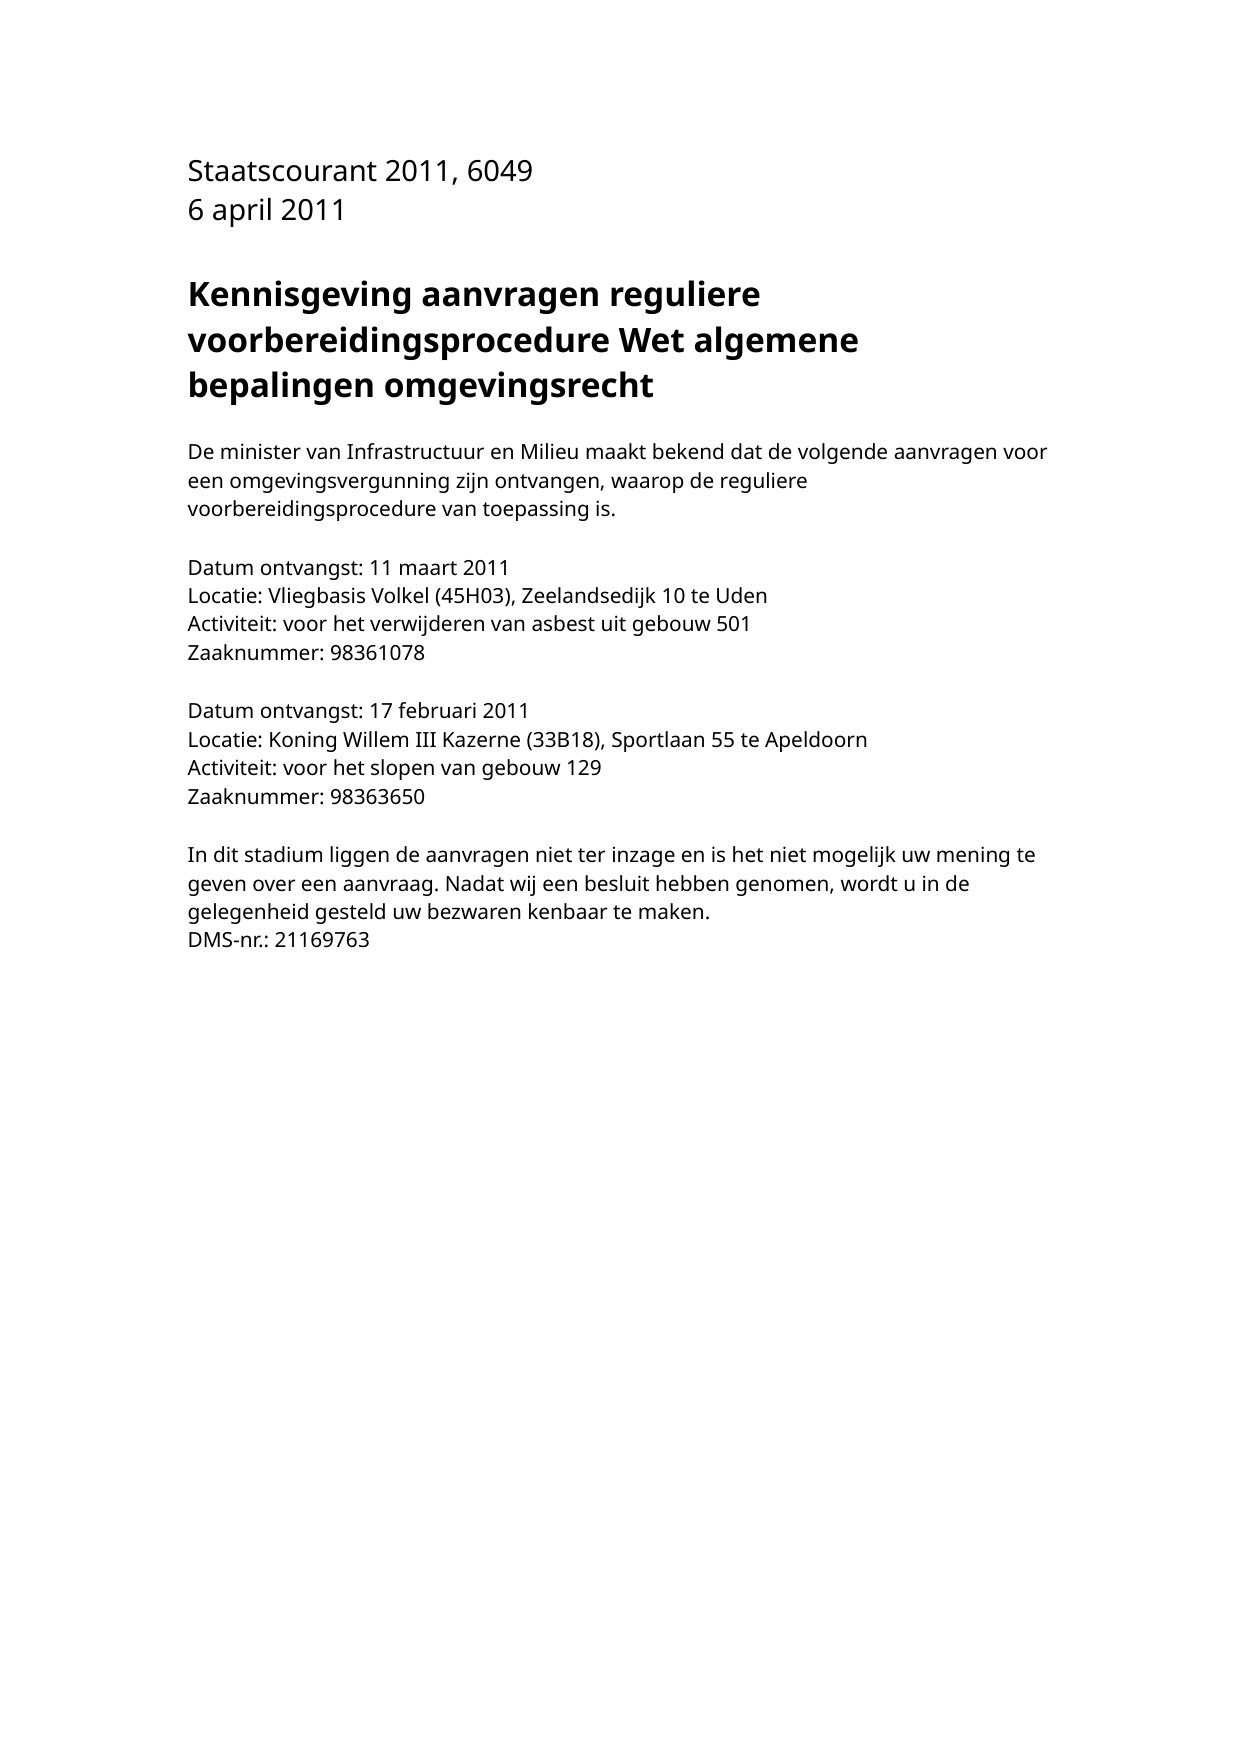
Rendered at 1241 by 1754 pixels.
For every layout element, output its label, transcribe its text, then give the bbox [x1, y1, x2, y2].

text 6 april 2011 [187, 190, 1053, 229]
text Zaaknummer: 98361078 [187, 638, 1053, 666]
text Datum ontvangst: 11 maart 2011 [187, 553, 1053, 581]
text De minister van Infrastructuur en Milieu maakt bekend dat de volgende aanvragen voor een omgevingsvergunning zijn ontvangen, waarop de reguliere voorbereidingsprocedure van toepassing is. [187, 437, 1053, 523]
text Datum ontvangst: 17 februari 2011 [187, 696, 1053, 725]
text In dit stadium liggen de aanvragen niet ter inzage en is het niet mogelijk uw mening te geven over een aanvraag. Nadat wij een besluit hebben genomen, wordt u in de gelegenheid gesteld uw bezwaren kenbaar te maken. [187, 840, 1053, 926]
text Staatscourant 2011, 6049 [187, 150, 1053, 190]
text Activiteit: voor het slopen van gebouw 129 [187, 753, 1053, 782]
text Zaaknummer: 98363650 [187, 782, 1053, 810]
text DMS-nr.: 21169763 [187, 926, 1053, 954]
text Locatie: Vliegbasis Volkel (45H03), Zeelandsedijk 10 te Uden [187, 581, 1053, 609]
text Activiteit: voor het verwijderen van asbest uit gebouw 501 [187, 609, 1053, 638]
text Locatie: Koning Willem III Kazerne (33B18), Sportlaan 55 te Apeldoorn [187, 725, 1053, 753]
subtitle Kennisgeving aanvragen reguliere voorbereidingsprocedure Wet algemene bepalingen omgevingsrecht [187, 271, 1053, 407]
